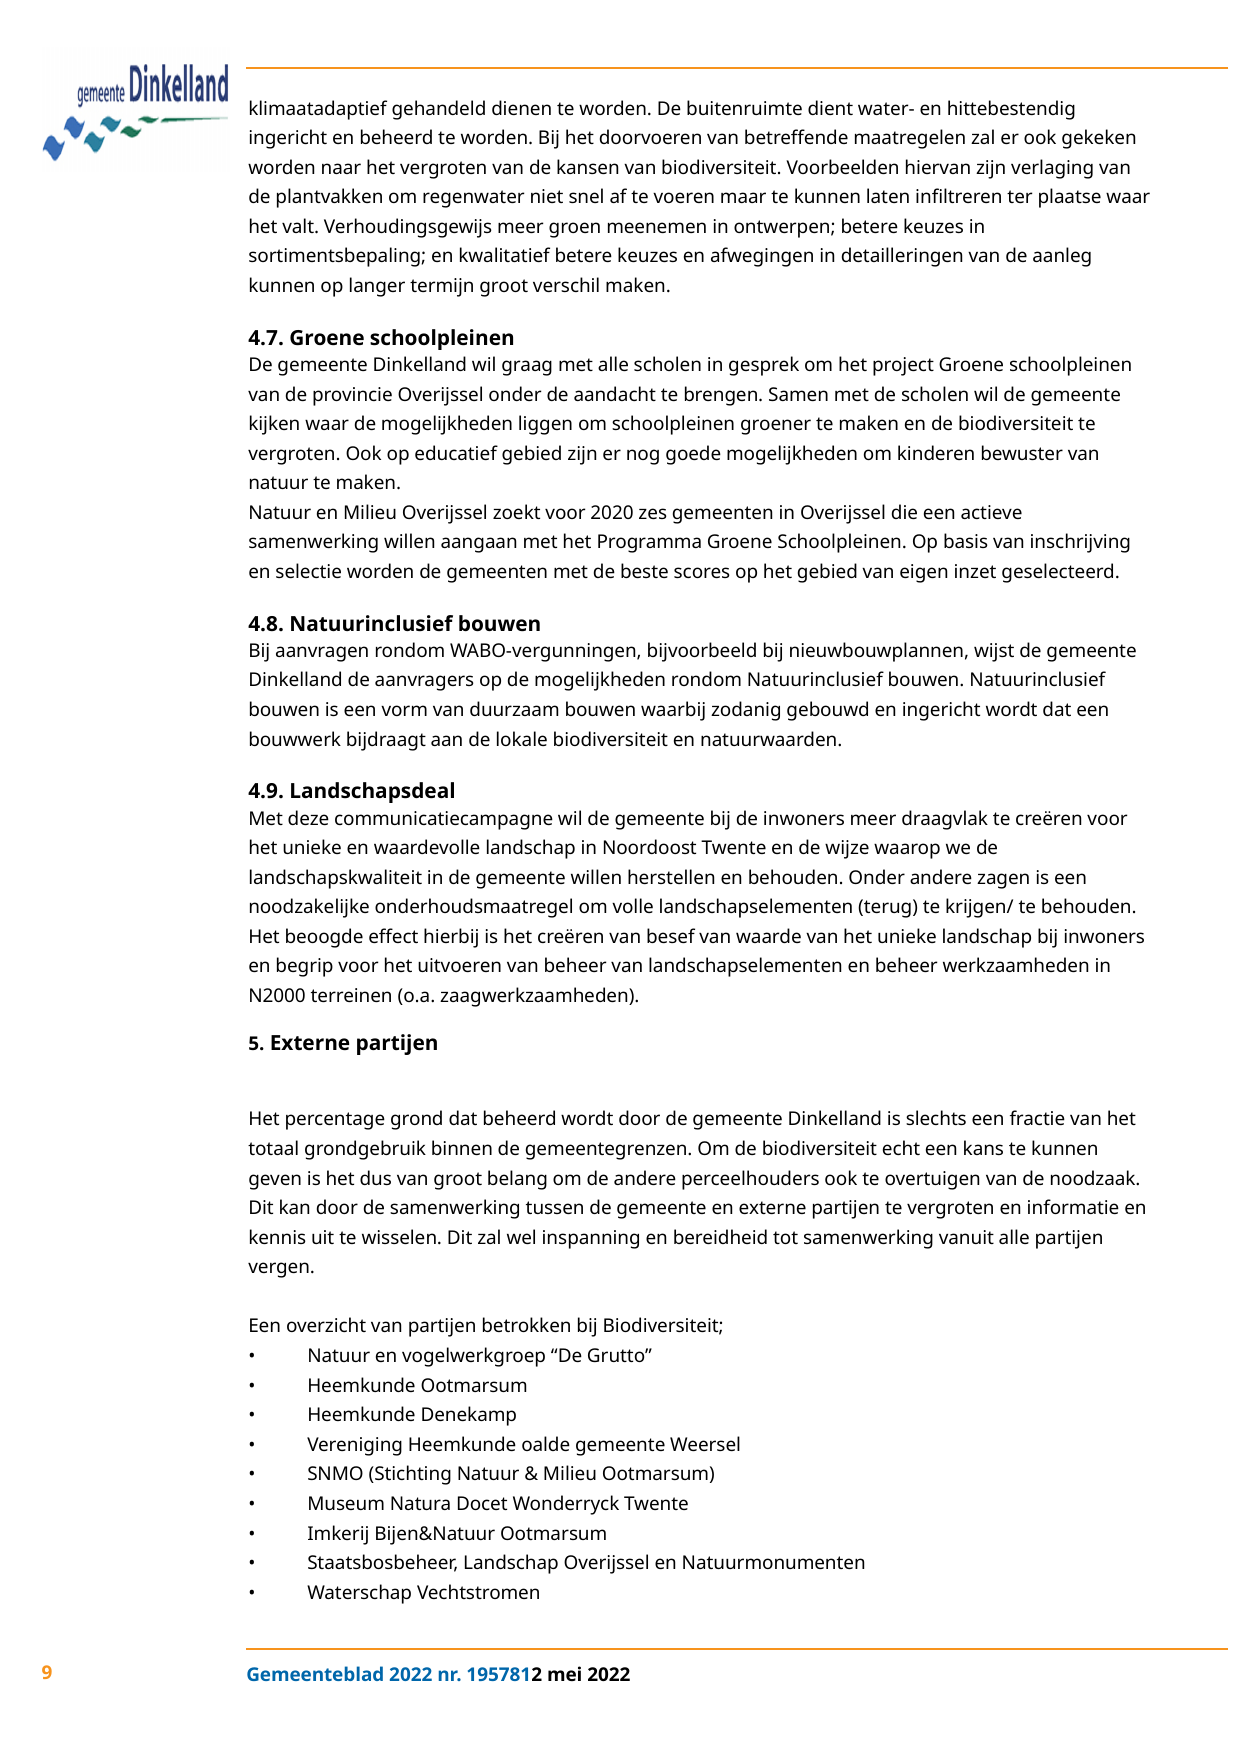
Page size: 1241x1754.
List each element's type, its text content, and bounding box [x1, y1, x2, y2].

text 4.7. Groene schoolpleinen [248, 323, 1152, 351]
text 4.9. Landschapsdeal [248, 776, 1152, 805]
text 4.8. Natuurinclusief bouwen [248, 609, 1152, 637]
text Het percentage grond dat beheerd wordt door de gemeente Dinkelland is slechts een fractie van het totaal grondgebruik binnen de gemeentegrenzen. Om de biodiversiteit echt een kans te kunnen geven is het dus van groot belang om de andere perceelhouders ook te overtuigen van de noodzaak. Dit kan door de samenwerking tussen de gemeente en externe partijen te vergroten en informatie en kennis uit te wisselen. Dit zal wel inspanning en bereidheid tot samenwerking vanuit alle partijen vergen. [248, 1106, 1152, 1279]
list Heemkunde Denekamp [248, 1401, 1152, 1427]
text 5. Externe partijen [248, 1028, 1152, 1056]
list SNMO (Stichting Natuur & Milieu Ootmarsum) [248, 1461, 1152, 1486]
list Vereniging Heemkunde oalde gemeente Weersel [248, 1431, 1152, 1457]
text Bij aanvragen rondom WABO-vergunningen, bijvoorbeeld bij nieuwbouwplannen, wijst de gemeente Dinkelland de aanvragers op de mogelijkheden rondom Natuurinclusief bouwen. Natuurinclusief bouwen is een vorm van duurzaam bouwen waarbij zodanig gebouwd en ingericht wordt dat een bouwwerk bijdraagt aan de lokale biodiversiteit en natuurwaarden. [248, 637, 1152, 752]
list Waterschap Vechtstromen [248, 1579, 1152, 1604]
list Museum Natura Docet Wonderryck Twente [248, 1490, 1152, 1516]
list Staatsbosbeheer, Landschap Overijssel en Natuurmonumenten [248, 1549, 1152, 1575]
text Het beoogde effect hierbij is het creëren van besef van waarde van het unieke landschap bij inwoners en begrip voor het uitvoeren van beheer van landschapselementen en beheer werkzaamheden in N2000 terreinen (o.a. zaagwerkzaamheden). [248, 923, 1152, 1008]
text Natuur en Milieu Overijssel zoekt voor 2020 zes gemeenten in Overijssel die een actieve samenwerking willen aangaan met het Programma Groene Schoolpleinen. Op basis van inschrijving en selectie worden de gemeenten met de beste scores op het gebied van eigen inzet geselecteerd. [248, 499, 1152, 584]
list Imkerij Bijen&Natuur Ootmarsum [248, 1520, 1152, 1545]
list Natuur en vogelwerkgroep “De Grutto” [248, 1342, 1152, 1368]
text Met deze communicatiecampagne wil de gemeente bij de inwoners meer draagvlak te creëren voor het unieke en waardevolle landschap in Noordoost Twente en de wijze waarop we de landschapskwaliteit in de gemeente willen herstellen en behouden. Onder andere zagen is een noodzakelijke onderhoudsmaatregel om volle landschapselementen (terug) te krijgen/ te behouden. [248, 805, 1152, 919]
list Heemkunde Ootmarsum [248, 1372, 1152, 1397]
text De gemeente Dinkelland wil graag met alle scholen in gesprek om het project Groene schoolpleinen van de provincie Overijssel onder de aandacht te brengen. Samen met de scholen wil de gemeente kijken waar de mogelijkheden liggen om schoolpleinen groener te maken en de biodiversiteit te vergroten. Ook op educatief gebied zijn er nog goede mogelijkheden om kinderen bewuster van natuur te maken. [248, 351, 1152, 495]
text Een overzicht van partijen betrokken bij Biodiversiteit; [248, 1313, 1152, 1338]
text klimaatadaptief gehandeld dienen te worden. De buitenruimte dient water- en hittebestendig ingericht en beheerd te worden. Bij het doorvoeren van betreffende maatregelen zal er ook gekeken worden naar het vergroten van de kansen van biodiversiteit. Voorbeelden hiervan zijn verlaging van de plantvakken om regenwater niet snel af te voeren maar te kunnen laten infiltreren ter plaatse waar het valt. Verhoudingsgewijs meer groen meenemen in ontwerpen; betere keuzes in sortimentsbepaling; en kwalitatief betere keuzes en afwegingen in detailleringen van de aanleg kunnen op langer termijn groot verschil maken. [248, 95, 1152, 298]
picture [41, 47, 231, 172]
